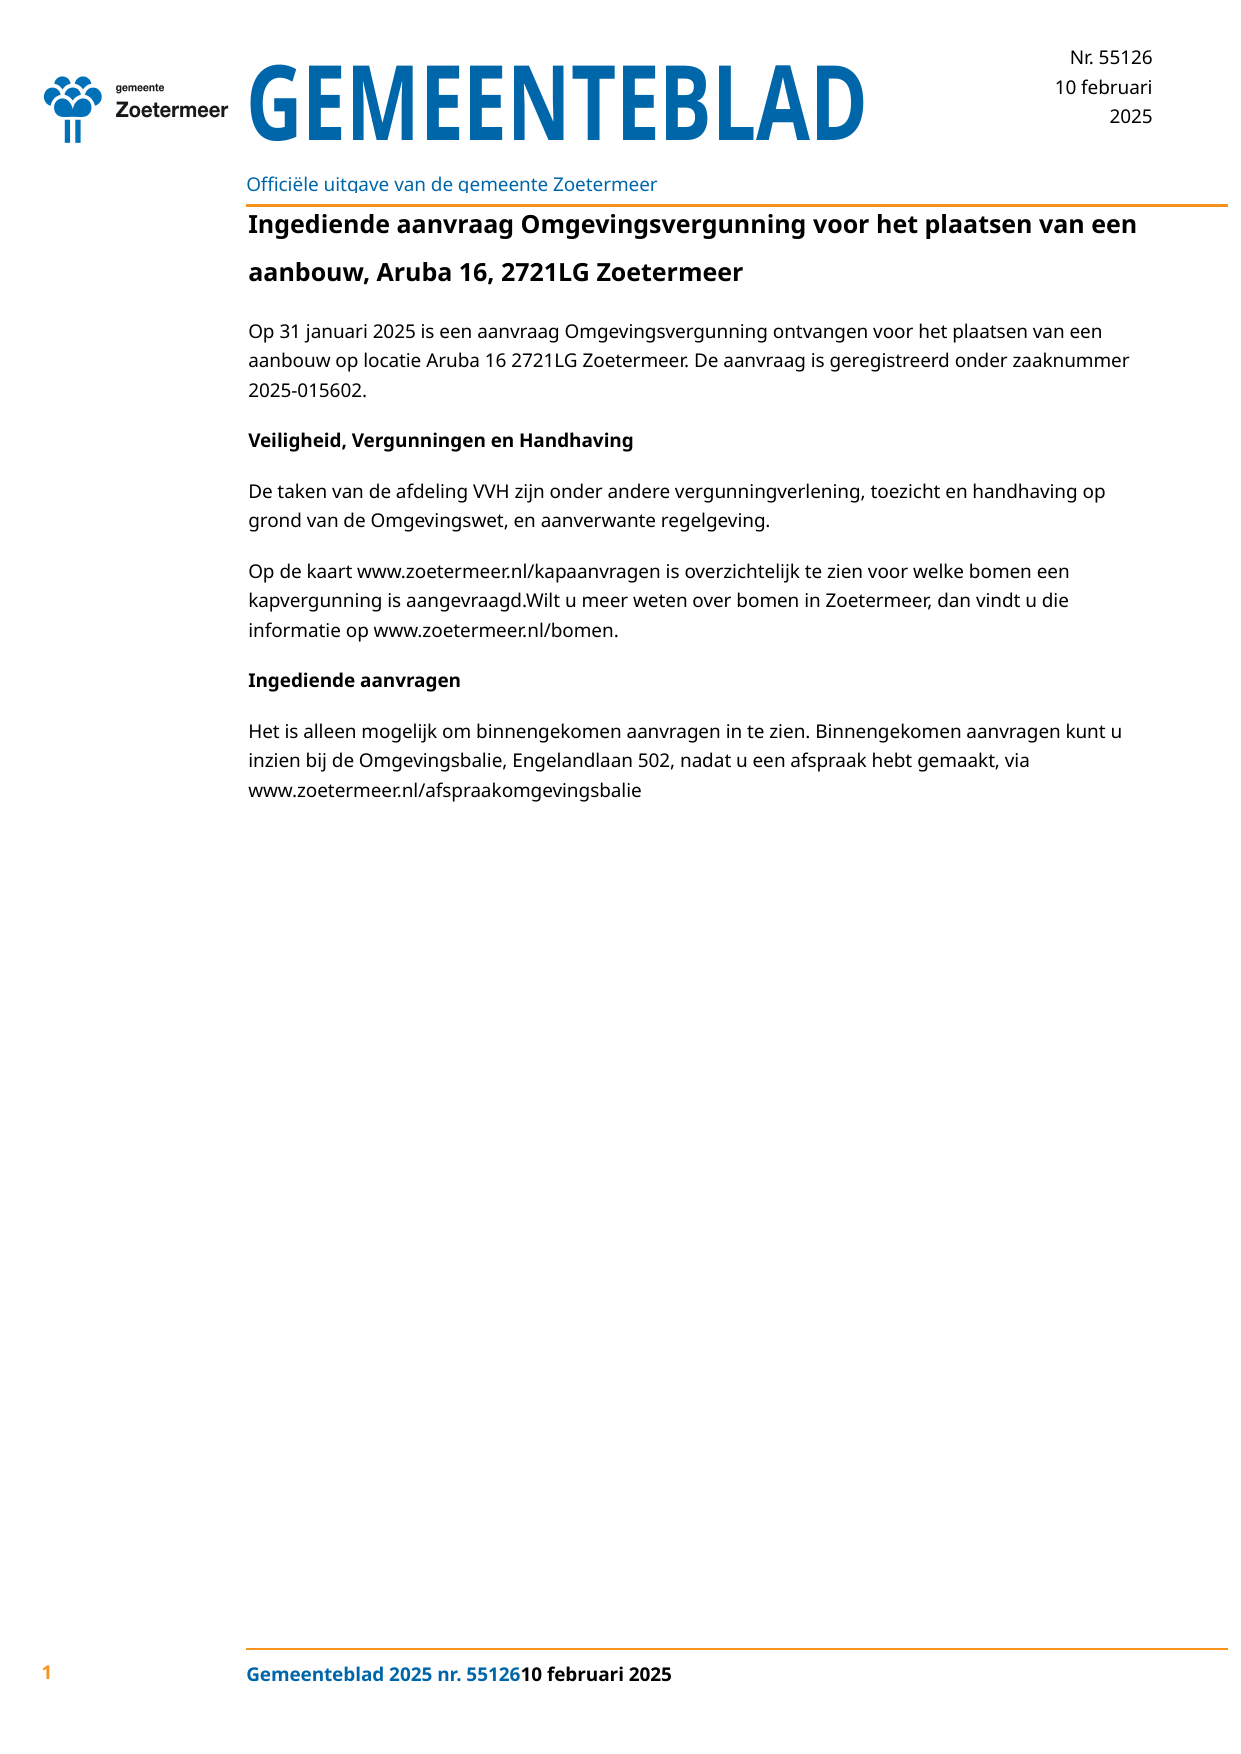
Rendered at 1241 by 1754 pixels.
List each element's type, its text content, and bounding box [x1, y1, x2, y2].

text De taken van de afdeling VVH zijn onder andere vergunningverlening, toezicht en handhaving op grond van de Omgevingswet, en aanverwante regelgeving. [248, 478, 1152, 533]
text Op 31 januari 2025 is een aanvraag Omgevingsvergunning ontvangen voor het plaatsen van een aanbouw op locatie Aruba 16 2721LG Zoetermeer. De aanvraag is geregistreerd onder zaaknummer 2025-015602. [248, 318, 1152, 403]
picture [41, 47, 231, 172]
text Op de kaart www.zoetermeer.nl/kapaanvragen is overzichtelijk te zien voor welke bomen een kapvergunning is aangevraagd.Wilt u meer weten over bomen in Zoetermeer, dan vindt u die informatie op www.zoetermeer.nl/bomen. [248, 558, 1152, 643]
text Ingediende aanvraag Omgevingsvergunning voor het plaatsen van een aanbouw, Aruba 16, 2721LG Zoetermeer [248, 207, 1152, 288]
text Ingediende aanvragen [248, 667, 1152, 693]
text Het is alleen mogelijk om binnengekomen aanvragen in te zien. Binnengekomen aanvragen kunt u inzien bij de Omgevingsbalie, Engelandlaan 502, nadat u een afspraak hebt gemaakt, via www.zoetermeer.nl/afspraakomgevingsbalie [248, 718, 1152, 803]
text Veiligheid, Vergunningen en Handhaving [248, 427, 1152, 453]
